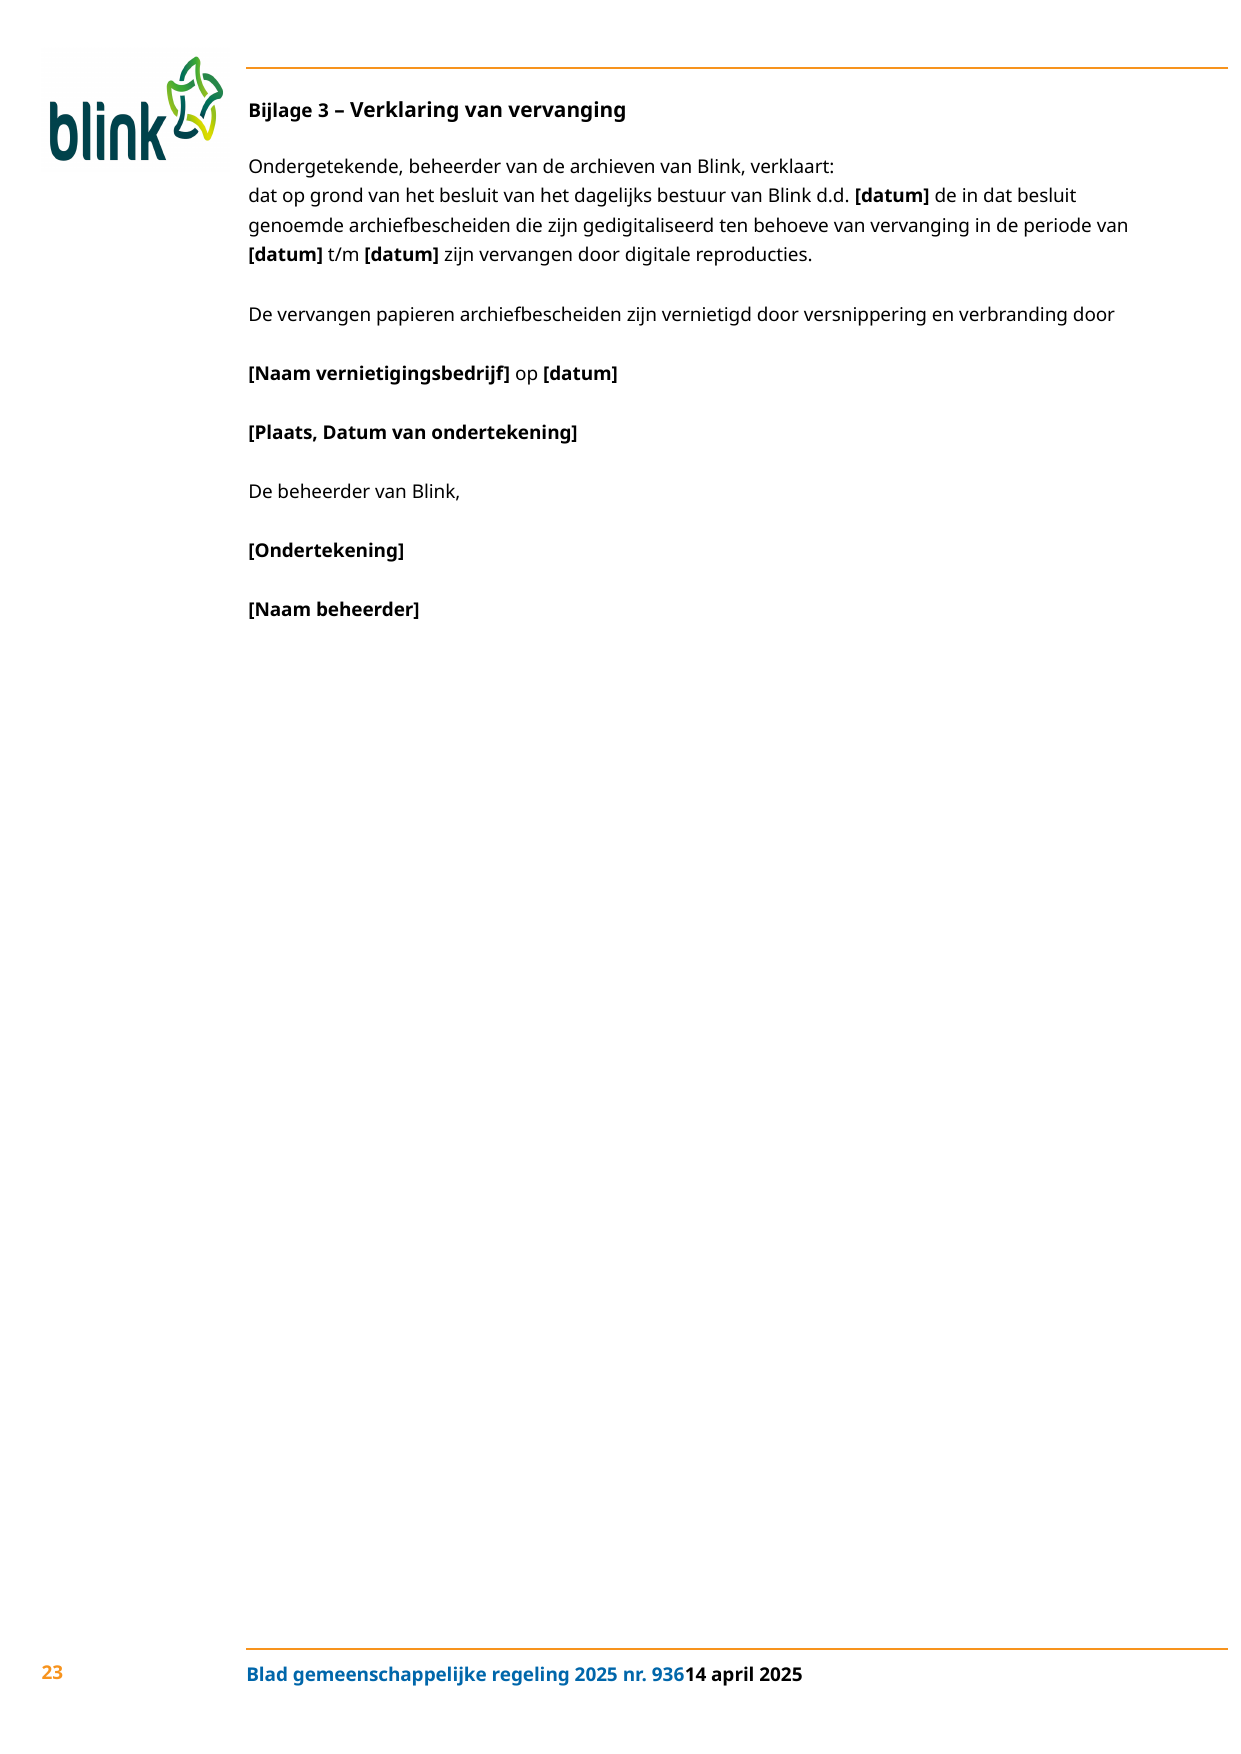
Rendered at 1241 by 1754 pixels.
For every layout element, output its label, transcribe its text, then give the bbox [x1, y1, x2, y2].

text [Plaats, Datum van ondertekening] [248, 419, 1152, 445]
text De vervangen papieren archiefbescheiden zijn vernietigd door versnippering en verbranding door [248, 301, 1152, 327]
text Ondergetekende, beheerder van de archieven van Blink, verklaart: [248, 153, 1152, 179]
text [Naam vernietigingsbedrijf] op [datum] [248, 360, 1152, 386]
text De beheerder van Blink, [248, 478, 1152, 504]
text Bijlage 3 – Verklaring van vervanging [248, 95, 1152, 123]
text [Ondertekening] [248, 537, 1152, 563]
text dat op grond van het besluit van het dagelijks bestuur van Blink d.d. [datum] de in dat besluit genoemde archiefbescheiden die zijn gedigitaliseerd ten behoeve van vervanging in de periode van [datum] t/m [datum] zijn vervangen door digitale reproducties. [248, 182, 1152, 267]
text [Naam beheerder] [248, 597, 1152, 622]
picture [41, 47, 231, 172]
